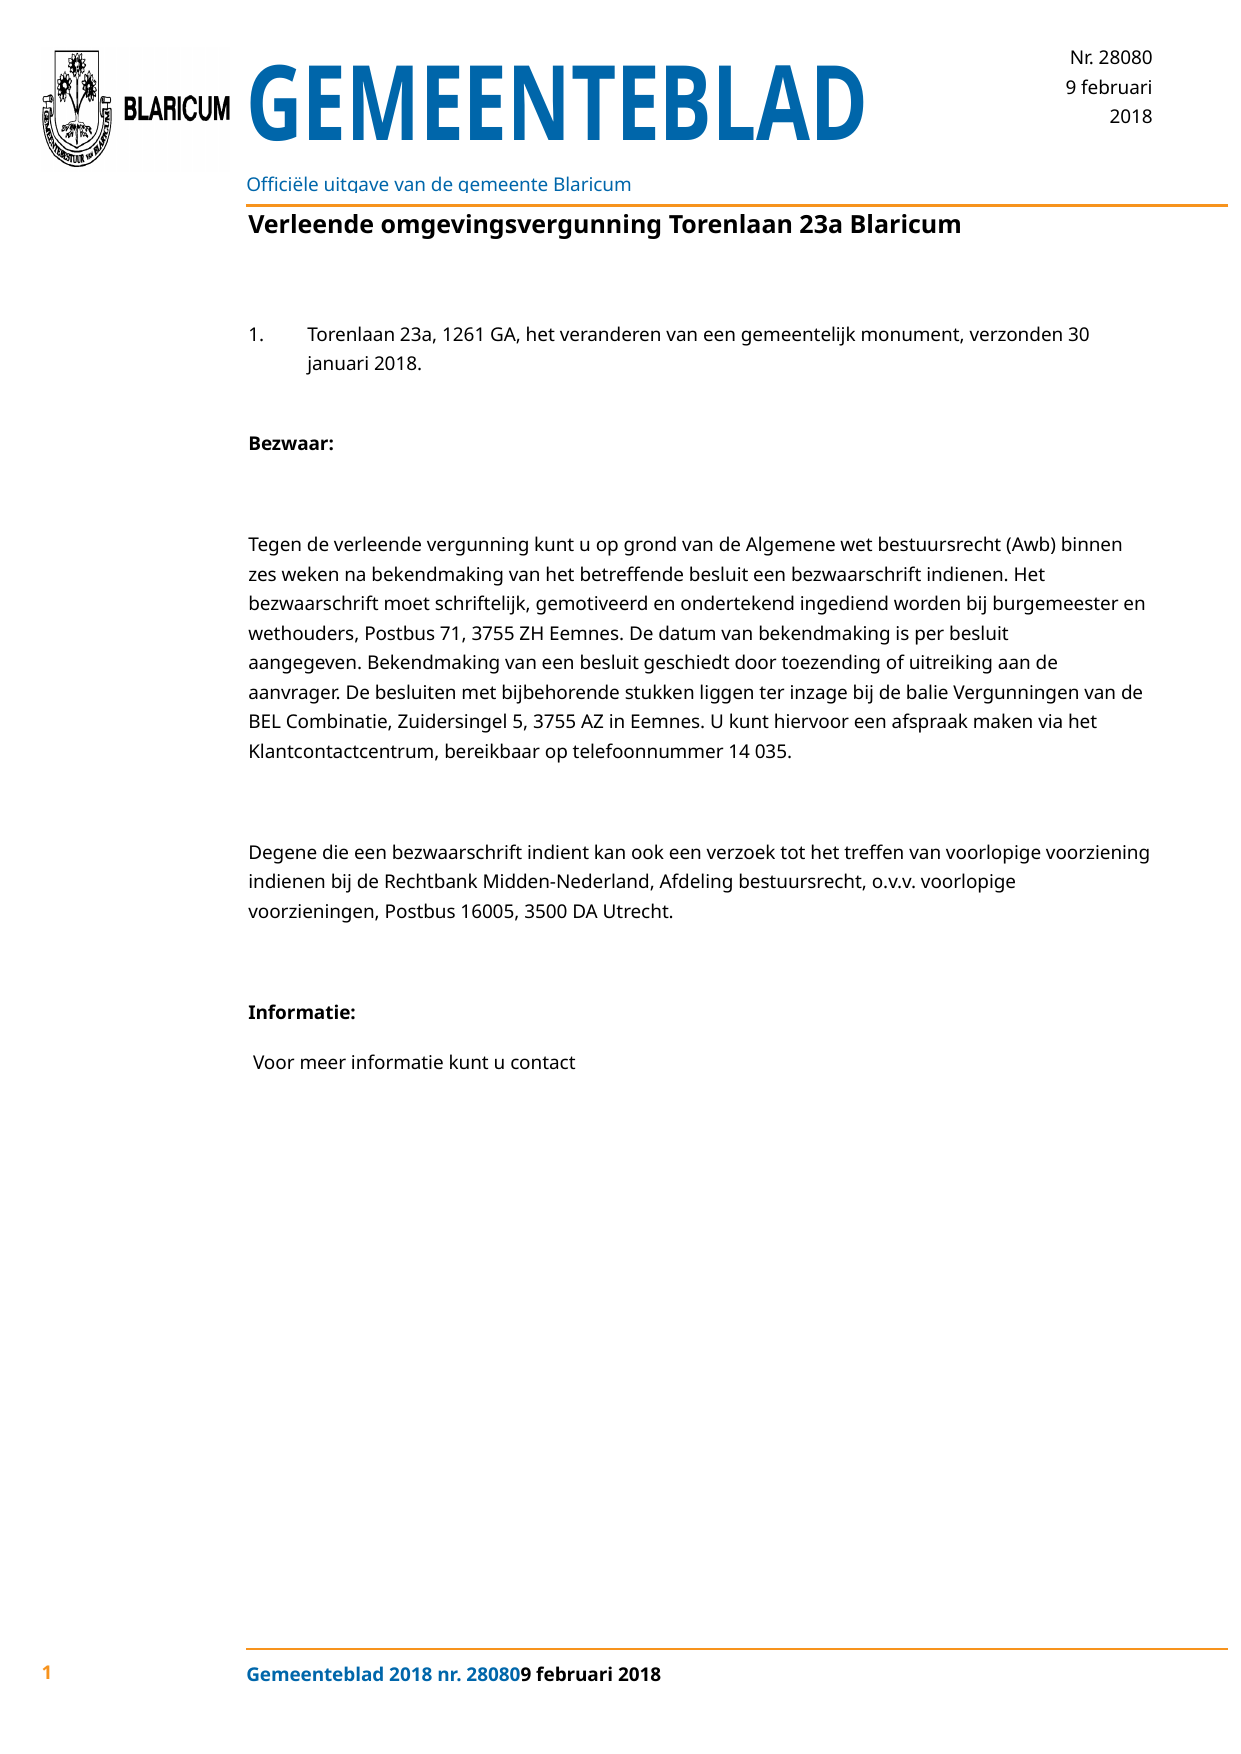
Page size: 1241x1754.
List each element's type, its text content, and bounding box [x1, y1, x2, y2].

text Tegen de verleende vergunning kunt u op grond van de Algemene wet bestuursrecht (Awb) binnen zes weken na bekendmaking van het betreffende besluit een bezwaarschrift indienen. Het bezwaarschrift moet schriftelijk, gemotiveerd en ondertekend ingediend worden bij burgemeester en wethouders, Postbus 71, 3755 ZH Eemnes. De datum van bekendmaking is per besluit aangegeven. Bekendmaking van een besluit geschiedt door toezending of uitreiking aan de aanvrager. De besluiten met bijbehorende stukken liggen ter inzage bij de balie Vergunningen van de BEL Combinatie, Zuidersingel 5, 3755 AZ in Eemnes. U kunt hiervoor een afspraak maken via het Klantcontactcentrum, bereikbaar op telefoonnummer 14 035. [248, 531, 1152, 764]
text Voor meer informatie kunt u contact [248, 1049, 1152, 1075]
text Informatie: [248, 999, 1152, 1025]
picture [41, 47, 231, 172]
text Verleende omgevingsvergunning Torenlaan 23a Blaricum [248, 207, 1152, 241]
text Degene die een bezwaarschrift indient kan ook een verzoek tot het treffen van voorlopige voorziening indienen bij de Rechtbank Midden-Nederland, Afdeling bestuursrecht, o.v.v. voorlopige voorzieningen, Postbus 16005, 3500 DA Utrecht. [248, 839, 1152, 924]
text Bezwaar: [248, 430, 1152, 456]
list Torenlaan 23a, 1261 GA, het veranderen van een gemeentelijk monument, verzonden 30 januari 2018. [248, 321, 1152, 376]
